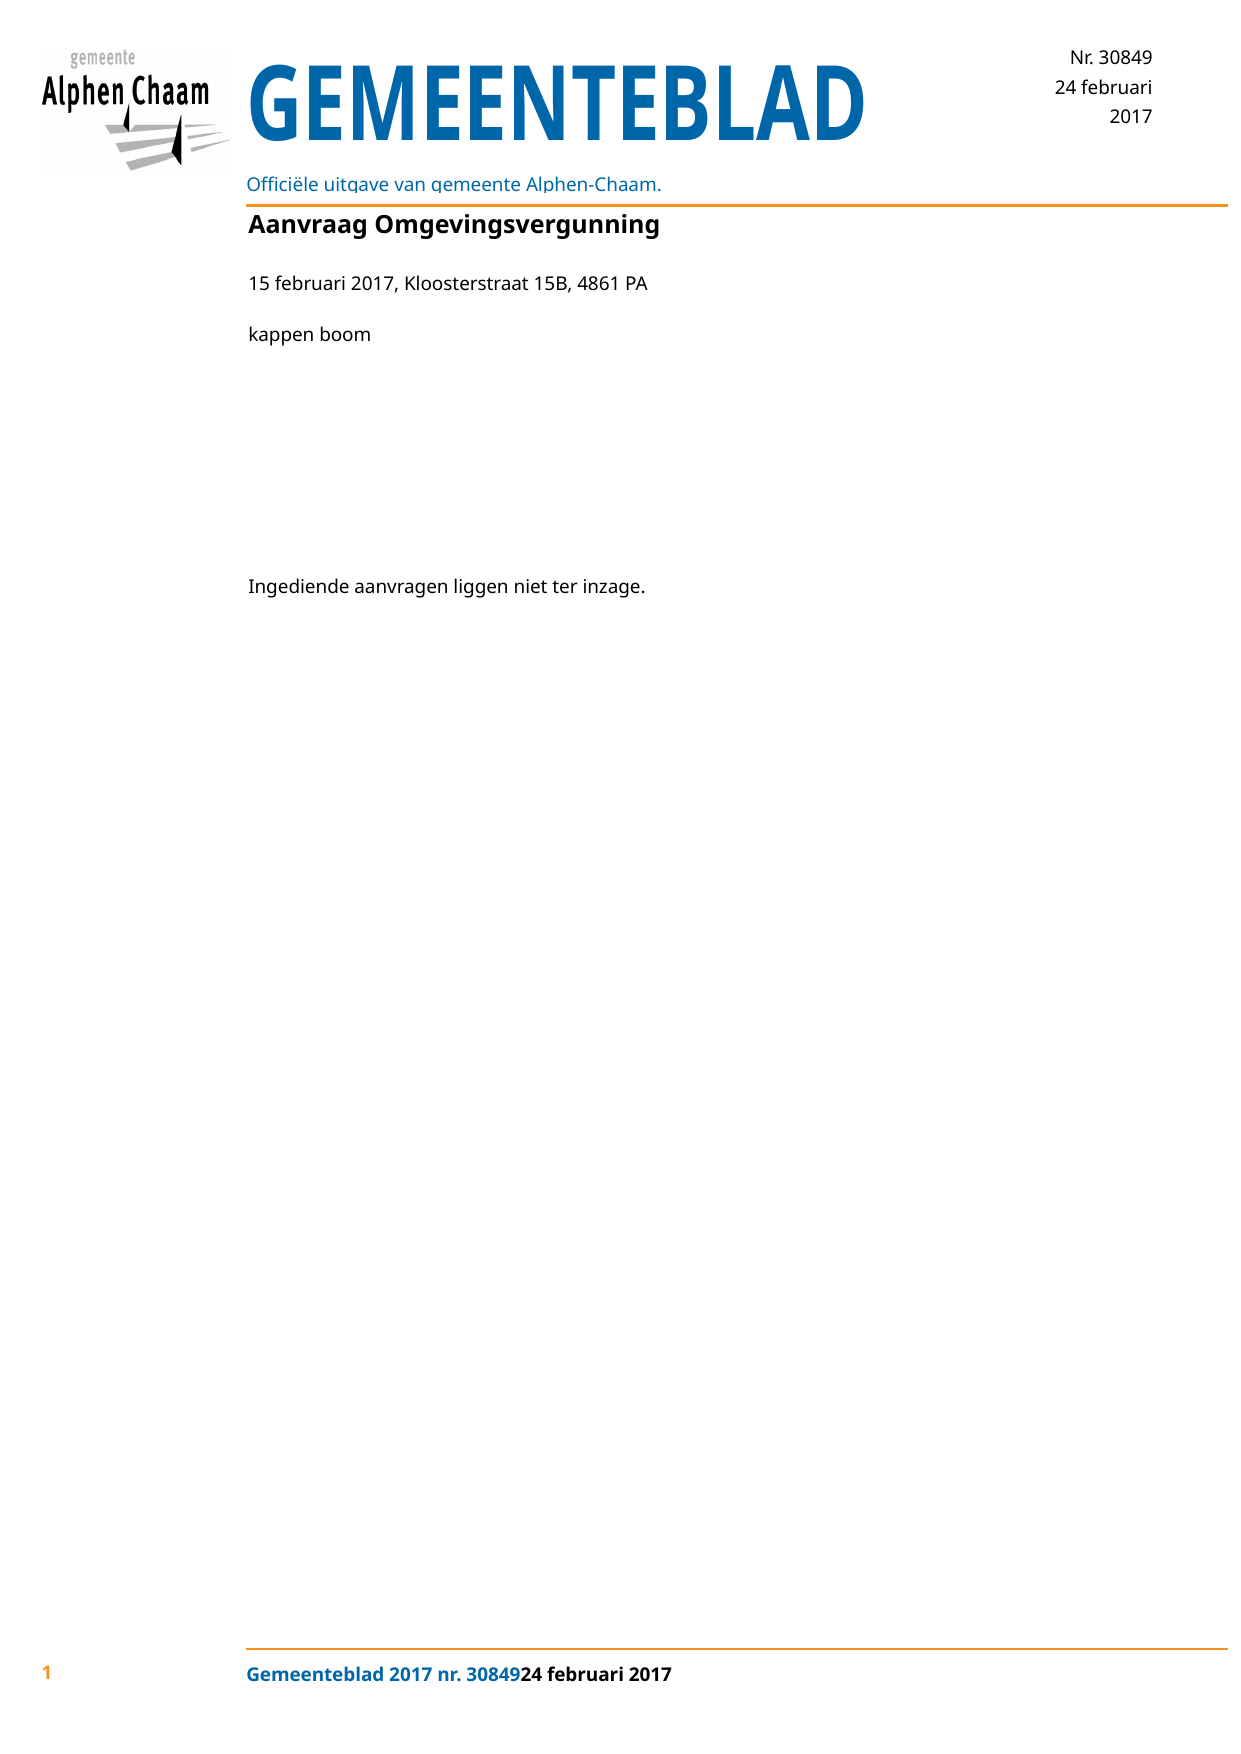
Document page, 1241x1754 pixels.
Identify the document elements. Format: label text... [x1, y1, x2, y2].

text kappen boom [248, 321, 1152, 346]
text Aanvraag Omgevingsvergunning [248, 207, 1152, 241]
text Ingediende aanvragen liggen niet ter inzage. [248, 573, 1152, 598]
text 15 februari 2017, Kloosterstraat 15B, 4861 PA [248, 270, 1152, 296]
picture [41, 47, 231, 172]
